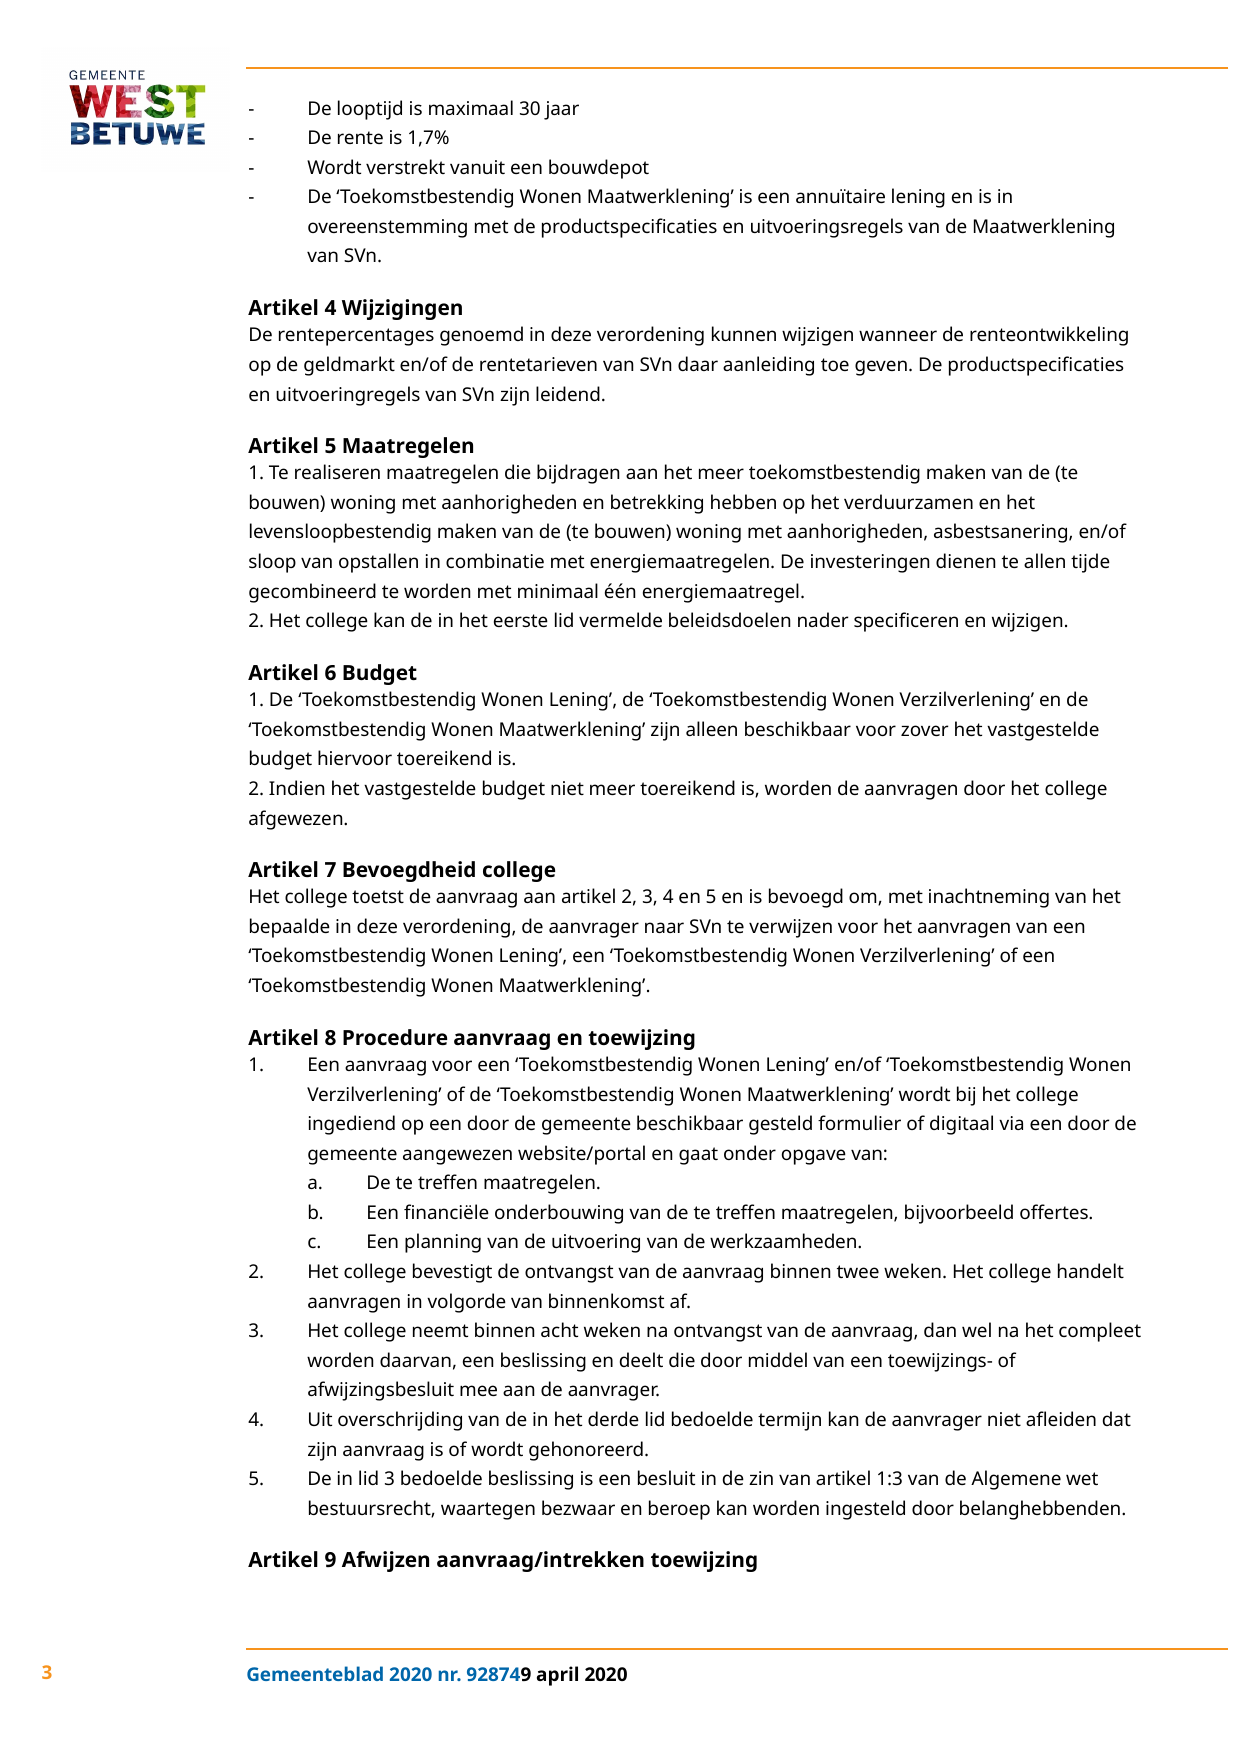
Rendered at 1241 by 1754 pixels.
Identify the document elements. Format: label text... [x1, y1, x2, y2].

text De rentepercentages genoemd in deze verordening kunnen wijzigen wanneer de renteontwikkeling op de geldmarkt en/of de rentetarieven van SVn daar aanleiding toe geven. De productspecificaties en uitvoeringregels van SVn zijn leidend. [248, 322, 1152, 406]
list De rente is 1,7% [248, 124, 1152, 150]
text 1. Te realiseren maatregelen die bijdragen aan het meer toekomstbestendig maken van de (te bouwen) woning met aanhorigheden en betrekking hebben op het verduurzamen en het levensloopbestendig maken van de (te bouwen) woning met aanhorigheden, asbestsanering, en/of sloop van opstallen in combinatie met energiemaatregelen. De investeringen dienen te allen tijde gecombineerd te worden met minimaal één energiemaatregel. [248, 459, 1152, 604]
list Het college neemt binnen acht weken na ontvangst van de aanvraag, dan wel na het compleet worden daarvan, een beslissing en deelt die door middel van een toewijzings- of afwijzingsbesluit mee aan de aanvrager. [248, 1317, 1152, 1402]
list Een aanvraag voor een ‘Toekomstbestendig Wonen Lening’ en/of ‘Toekomstbestendig Wonen Verzilverlening’ of de ‘Toekomstbestendig Wonen Maatwerklening’ wordt bij het college ingediend op een door de gemeente beschikbaar gesteld formulier of digitaal via een door de gemeente aangewezen website/portal en gaat onder opgave van: [248, 1051, 1152, 1166]
text Artikel 7 Bevoegdheid college [248, 855, 1152, 883]
text Artikel 5 Maatregelen [248, 431, 1152, 459]
text 2. Indien het vastgestelde budget niet meer toereikend is, worden de aanvragen door het college afgewezen. [248, 775, 1152, 830]
text 2. Het college kan de in het eerste lid vermelde beleidsdoelen nader specificeren en wijzigen. [248, 607, 1152, 633]
list Het college bevestigt de ontvangst van de aanvraag binnen twee weken. Het college handelt aanvragen in volgorde van binnenkomst af. [248, 1258, 1152, 1313]
text Artikel 4 Wijzigingen [248, 293, 1152, 322]
text 1. De ‘Toekomstbestendig Wonen Lening’, de ‘Toekomstbestendig Wonen Verzilverlening’ en de ‘Toekomstbestendig Wonen Maatwerklening’ zijn alleen beschikbaar voor zover het vastgestelde budget hiervoor toereikend is. [248, 686, 1152, 771]
text Artikel 8 Procedure aanvraag en toewijzing [248, 1023, 1152, 1051]
list Een planning van de uitvoering van de werkzaamheden. [307, 1229, 1152, 1254]
text Het college toetst de aanvraag aan artikel 2, 3, 4 en 5 en is bevoegd om, met inachtneming van het bepaalde in deze verordening, de aanvrager naar SVn te verwijzen voor het aanvragen van een ‘Toekomstbestendig Wonen Lening’, een ‘Toekomstbestendig Wonen Verzilverlening’ of een ‘Toekomstbestendig Wonen Maatwerklening’. [248, 883, 1152, 998]
list De in lid 3 bedoelde beslissing is een besluit in de zin van artikel 1:3 van de Algemene wet bestuursrecht, waartegen bezwaar en beroep kan worden ingesteld door belanghebbenden. [248, 1465, 1152, 1521]
text Artikel 9 Afwijzen aanvraag/intrekken toewijzing [248, 1545, 1152, 1574]
picture [41, 47, 231, 172]
list De te treffen maatregelen. [307, 1169, 1152, 1195]
list Wordt verstrekt vanuit een bouwdepot [248, 154, 1152, 180]
text Artikel 6 Budget [248, 658, 1152, 686]
list Uit overschrijding van de in het derde lid bedoelde termijn kan de aanvrager niet afleiden dat zijn aanvraag is of wordt gehonoreerd. [248, 1406, 1152, 1461]
list De ‘Toekomstbestendig Wonen Maatwerklening’ is een annuïtaire lening en is in overeenstemming met de productspecificaties en uitvoeringsregels van de Maatwerklening van SVn. [248, 183, 1152, 268]
list Een financiële onderbouwing van de te treffen maatregelen, bijvoorbeeld offertes. [307, 1199, 1152, 1225]
list De looptijd is maximaal 30 jaar [248, 95, 1152, 121]
